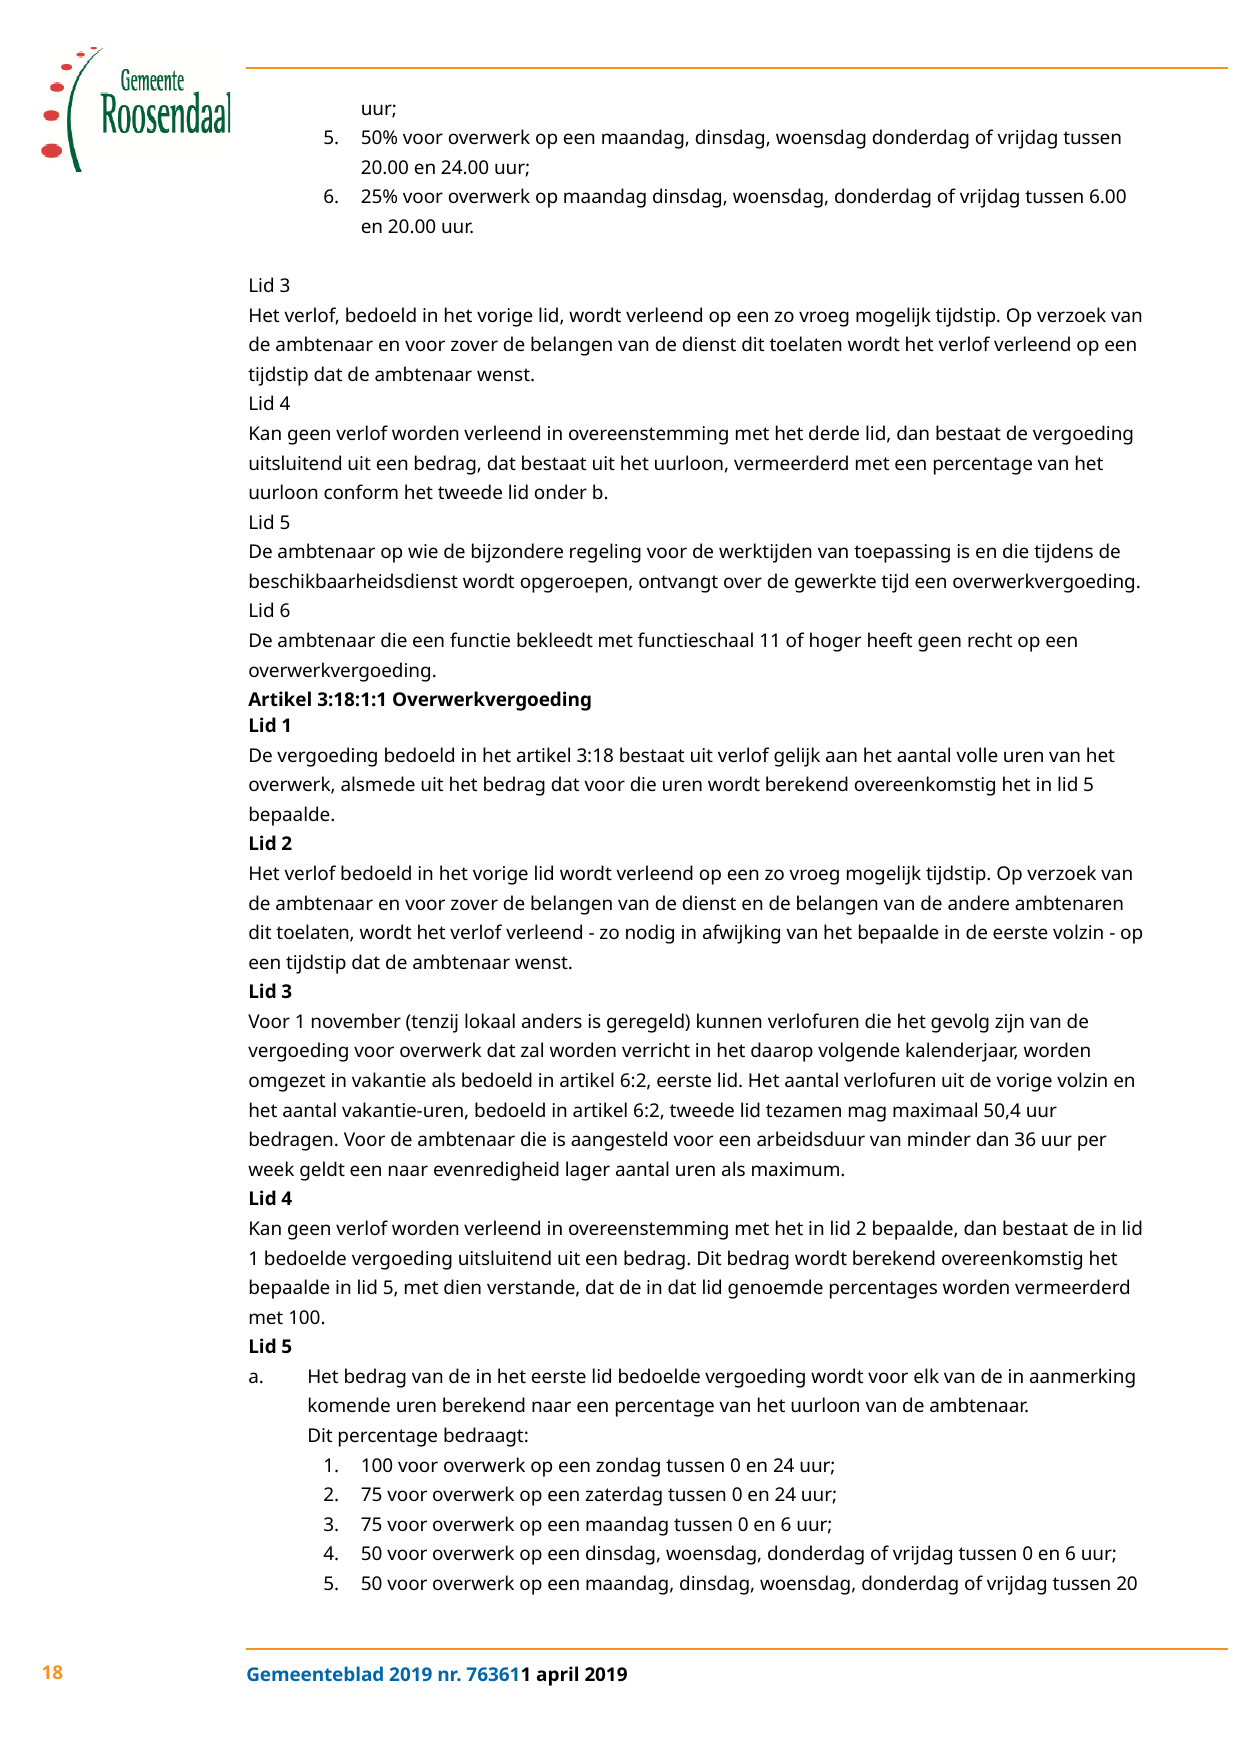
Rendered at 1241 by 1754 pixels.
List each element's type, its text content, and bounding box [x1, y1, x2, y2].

text Lid 3 [248, 272, 1152, 298]
text Het verlof bedoeld in het vorige lid wordt verleend op een zo vroeg mogelijk tijdstip. Op verzoek van de ambtenaar en voor zover de belangen van de dienst en de belangen van de andere ambtenaren dit toelaten, wordt het verlof verleend - zo nodig in afwijking van het bepaalde in de eerste volzin - op een tijdstip dat de ambtenaar wenst. [248, 860, 1152, 974]
list Dit percentage bedraagt: [248, 1422, 1152, 1448]
text Voor 1 november (tenzij lokaal anders is geregeld) kunnen verlofuren die het gevolg zijn van de vergoeding voor overwerk dat zal worden verricht in het daarop volgende kalenderjaar, worden omgezet in vakantie als bedoeld in artikel 6:2, eerste lid. Het aantal verlofuren uit de vorige volzin en het aantal vakantie-uren, bedoeld in artikel 6:2, tweede lid tezamen mag maximaal 50,4 uur bedragen. Voor de ambtenaar die is aangesteld voor een arbeidsduur van minder dan 36 uur per week geldt een naar evenredigheid lager aantal uren als maximum. [248, 1008, 1152, 1182]
text Lid 4 [248, 391, 1152, 416]
text Lid 5 [248, 1333, 1152, 1359]
list 50 voor overwerk op een maandag, dinsdag, woensdag, donderdag of vrijdag tussen 20 [323, 1570, 1152, 1596]
text Lid 3 [248, 978, 1152, 1004]
text Kan geen verlof worden verleend in overeenstemming met het derde lid, dan bestaat de vergoeding uitsluitend uit een bedrag, dat bestaat uit het uurloon, vermeerderd met een percentage van het uurloon conform het tweede lid onder b. [248, 420, 1152, 505]
list 50% voor overwerk op een maandag, dinsdag, woensdag donderdag of vrijdag tussen 20.00 en 24.00 uur; [323, 124, 1152, 180]
text Kan geen verlof worden verleend in overeenstemming met het in lid 2 bepaalde, dan bestaat de in lid 1 bedoelde vergoeding uitsluitend uit een bedrag. Dit bedrag wordt berekend overeenkomstig het bepaalde in lid 5, met dien verstande, dat de in dat lid genoemde percentages worden vermeerderd met 100. [248, 1215, 1152, 1329]
text Artikel 3:18:1:1 Overwerkvergoeding [248, 686, 1152, 712]
list 100 voor overwerk op een zondag tussen 0 en 24 uur; [323, 1452, 1152, 1477]
text Lid 4 [248, 1186, 1152, 1211]
list uur; [323, 95, 1152, 121]
text Lid 2 [248, 831, 1152, 856]
text De ambtenaar op wie de bijzondere regeling voor de werktijden van toepassing is en die tijdens de beschikbaarheidsdienst wordt opgeroepen, ontvangt over de gewerkte tijd een overwerkvergoeding. [248, 538, 1152, 594]
list 75 voor overwerk op een maandag tussen 0 en 6 uur; [323, 1511, 1152, 1537]
text Lid 1 [248, 712, 1152, 738]
list Het bedrag van de in het eerste lid bedoelde vergoeding wordt voor elk van de in aanmerking komende uren berekend naar een percentage van het uurloon van de ambtenaar. [248, 1363, 1152, 1418]
text De vergoeding bedoeld in het artikel 3:18 bestaat uit verlof gelijk aan het aantal volle uren van het overwerk, alsmede uit het bedrag dat voor die uren wordt berekend overeenkomstig het in lid 5 bepaalde. [248, 742, 1152, 827]
text Lid 6 [248, 598, 1152, 623]
list 50 voor overwerk op een dinsdag, woensdag, donderdag of vrijdag tussen 0 en 6 uur; [323, 1541, 1152, 1566]
list 25% voor overwerk op maandag dinsdag, woensdag, donderdag of vrijdag tussen 6.00 en 20.00 uur. [323, 183, 1152, 239]
text Het verlof, bedoeld in het vorige lid, wordt verleend op een zo vroeg mogelijk tijdstip. Op verzoek van de ambtenaar en voor zover de belangen van de dienst dit toelaten wordt het verlof verleend op een tijdstip dat de ambtenaar wenst. [248, 302, 1152, 387]
text Lid 5 [248, 509, 1152, 535]
picture [41, 47, 231, 172]
list 75 voor overwerk op een zaterdag tussen 0 en 24 uur; [323, 1481, 1152, 1507]
text De ambtenaar die een functie bekleedt met functieschaal 11 of hoger heeft geen recht op een overwerkvergoeding. [248, 627, 1152, 683]
